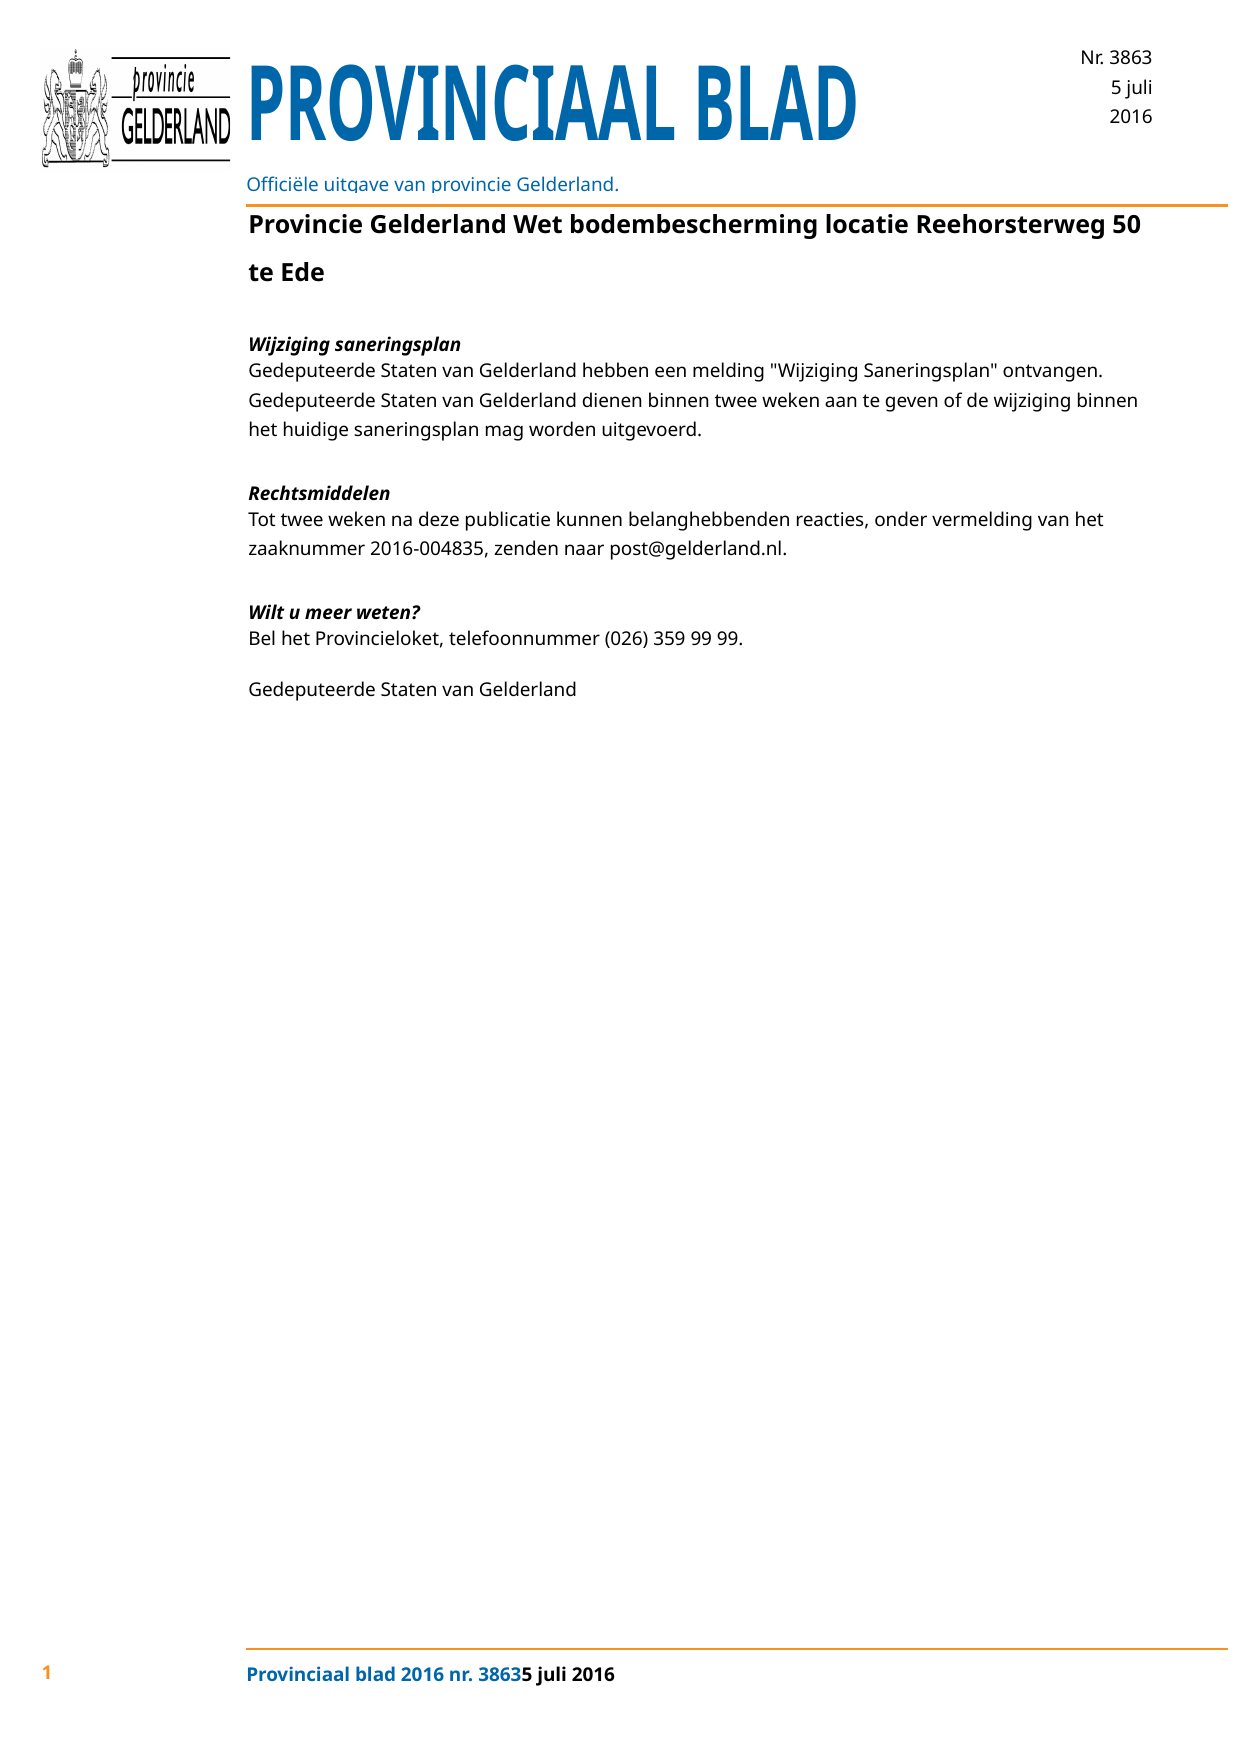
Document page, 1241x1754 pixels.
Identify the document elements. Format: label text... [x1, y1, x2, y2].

text Gedeputeerde Staten van Gelderland [248, 676, 1152, 701]
text Rechtsmiddelen [248, 480, 1152, 506]
picture [41, 47, 231, 172]
text Tot twee weken na deze publicatie kunnen belanghebbenden reacties, onder vermelding van het zaaknummer 2016-004835, zenden naar post@gelderland.nl. [248, 506, 1152, 561]
text Gedeputeerde Staten van Gelderland hebben een melding "Wijziging Saneringsplan" ontvangen. Gedeputeerde Staten van Gelderland dienen binnen twee weken aan te geven of de wijziging binnen het huidige saneringsplan mag worden uitgevoerd. [248, 357, 1152, 442]
text Wilt u meer weten? [248, 599, 1152, 625]
text Provincie Gelderland Wet bodembescherming locatie Reehorsterweg 50 te Ede [248, 207, 1152, 288]
text Bel het Provincieloket, telefoonnummer (026) 359 99 99. [248, 625, 1152, 651]
text Wijziging saneringsplan [248, 331, 1152, 357]
